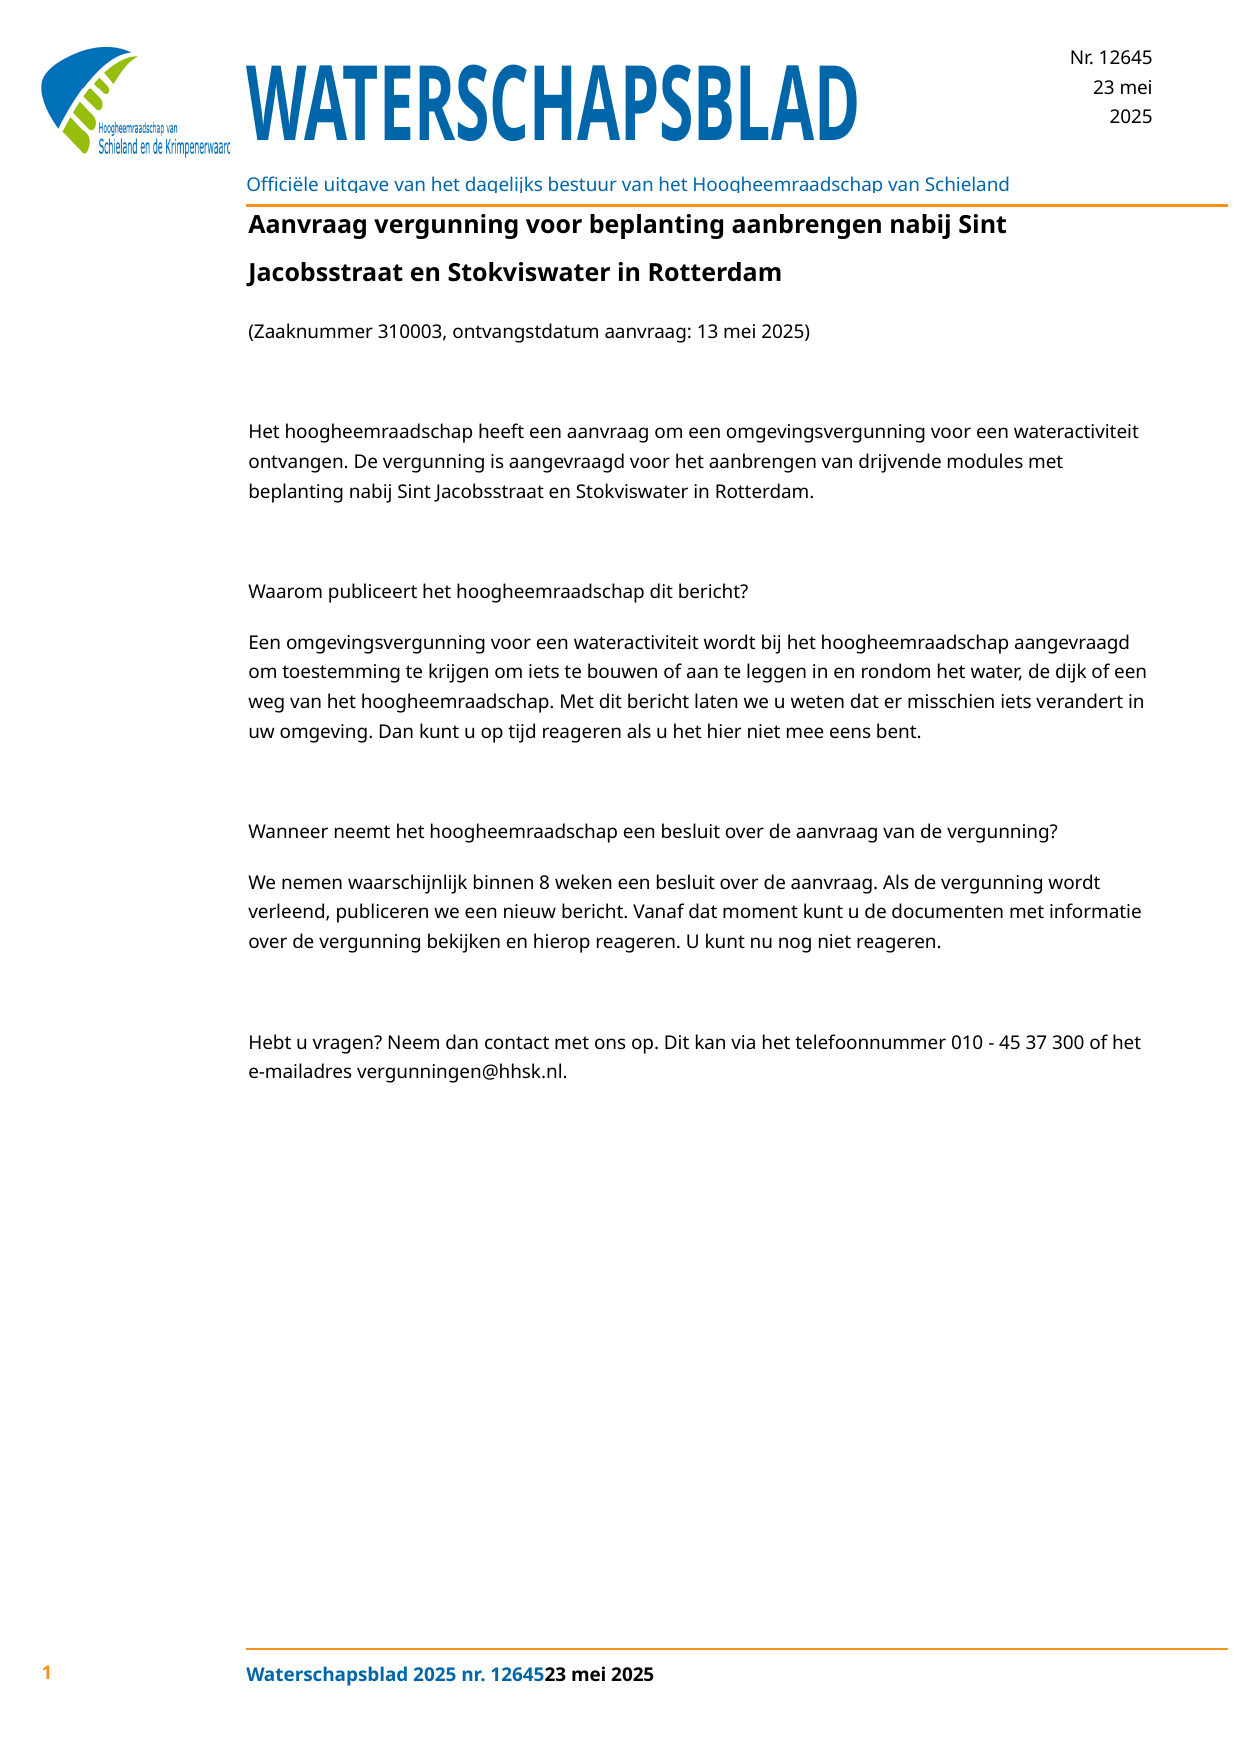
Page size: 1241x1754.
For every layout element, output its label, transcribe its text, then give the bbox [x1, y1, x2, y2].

text Aanvraag vergunning voor beplanting aanbrengen nabij Sint Jacobsstraat en Stokviswater in Rotterdam [248, 207, 1152, 288]
text (Zaaknummer 310003, ontvangstdatum aanvraag: 13 mei 2025) [248, 318, 1152, 344]
text We nemen waarschijnlijk binnen 8 weken een besluit over de aanvraag. Als de vergunning wordt verleend, publiceren we een nieuw bericht. Vanaf dat moment kunt u de documenten met informatie over de vergunning bekijken en hierop reageren. U kunt nu nog niet reageren. [248, 869, 1152, 954]
text Hebt u vragen? Neem dan contact met ons op. Dit kan via het telefoonnummer 010 - 45 37 300 of het e-mailadres vergunningen@hhsk.nl. [248, 1029, 1152, 1084]
text Wanneer neemt het hoogheemraadschap een besluit over de aanvraag van de vergunning? [248, 819, 1152, 844]
text Het hoogheemraadschap heeft een aanvraag om een omgevingsvergunning voor een wateractiviteit ontvangen. De vergunning is aangevraagd voor het aanbrengen van drijvende modules met beplanting nabij Sint Jacobsstraat en Stokviswater in Rotterdam. [248, 419, 1152, 504]
picture [41, 47, 231, 172]
text Een omgevingsvergunning voor een wateractiviteit wordt bij het hoogheemraadschap aangevraagd om toestemming te krijgen om iets te bouwen of aan te leggen in en rondom het water, de dijk of een weg van het hoogheemraadschap. Met dit bericht laten we u weten dat er misschien iets verandert in uw omgeving. Dan kunt u op tijd reageren als u het hier niet mee eens bent. [248, 629, 1152, 744]
text Waarom publiceert het hoogheemraadschap dit bericht? [248, 579, 1152, 604]
